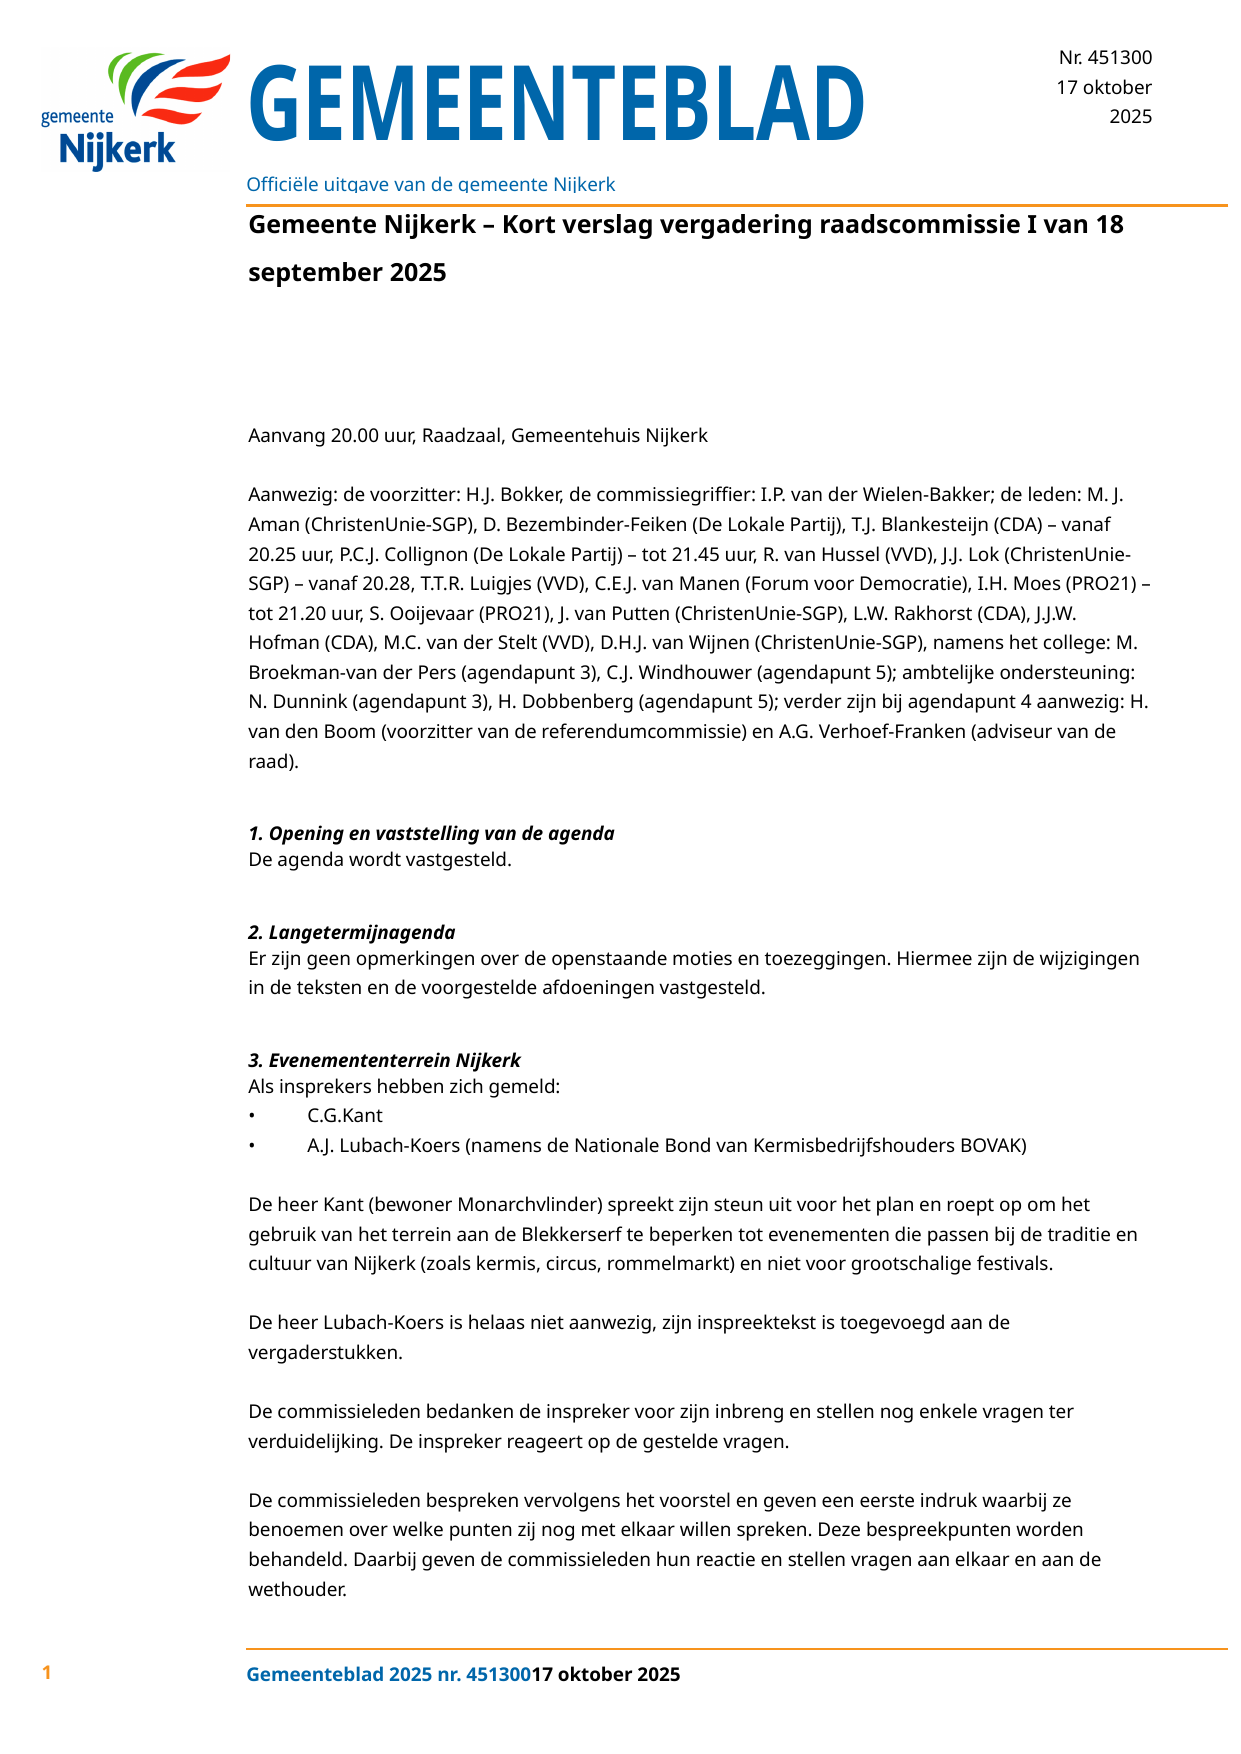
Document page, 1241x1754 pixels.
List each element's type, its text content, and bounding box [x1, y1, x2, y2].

text 3. Evenemententerrein Nijkerk [248, 1047, 1152, 1073]
text Er zijn geen opmerkingen over de openstaande moties en toezeggingen. Hiermee zijn de wijzigingen in de teksten en de voorgestelde afdoeningen vastgesteld. [248, 945, 1152, 1000]
text 1. Opening en vaststelling van de agenda [248, 821, 1152, 846]
text Als insprekers hebben zich gemeld: [248, 1073, 1152, 1098]
text benoemen over welke punten zij nog met elkaar willen spreken. Deze bespreekpunten worden behandeld. Daarbij geven de commissieleden hun reactie en stellen vragen aan elkaar en aan de wethouder. [248, 1517, 1152, 1601]
text Aanvang 20.00 uur, Raadzaal, Gemeentehuis Nijkerk [248, 422, 1152, 448]
list C.G.Kant [248, 1102, 1152, 1128]
text De commissieleden bedanken de inspreker voor zijn inbreng en stellen nog enkele vragen ter verduidelijking. De inspreker reageert op de gestelde vragen. [248, 1398, 1152, 1453]
text De commissieleden bespreken vervolgens het voorstel en geven een eerste indruk waarbij ze [248, 1487, 1152, 1513]
text Aanwezig: de voorzitter: H.J. Bokker, de commissiegriffier: I.P. van der Wielen-Bakker; de leden: M. J. Aman (ChristenUnie-SGP), D. Bezembinder-Feiken (De Lokale Partij), T.J. Blankesteijn (CDA) – vanaf 20.25 uur, P.C.J. Collignon (De Lokale Partij) – tot 21.45 uur, R. van Hussel (VVD), J.J. Lok (ChristenUnie-SGP) – vanaf 20.28, T.T.R. Luigjes (VVD), C.E.J. van Manen (Forum voor Democratie), I.H. Moes (PRO21) – tot 21.20 uur, S. Ooijevaar (PRO21), J. van Putten (ChristenUnie-SGP), L.W. Rakhorst (CDA), J.J.W. Hofman (CDA), M.C. van der Stelt (VVD), D.H.J. van Wijnen (ChristenUnie-SGP), namens het college: M. Broekman-van der Pers (agendapunt 3), C.J. Windhouwer (agendapunt 5); ambtelijke ondersteuning: N. Dunnink (agendapunt 3), H. Dobbenberg (agendapunt 5); verder zijn bij agendapunt 4 aanwezig: H. van den Boom (voorzitter van de referendumcommissie) en A.G. Verhoef-Franken (adviseur van de raad). [248, 482, 1152, 774]
text Gemeente Nijkerk – Kort verslag vergadering raadscommissie I van 18 september 2025 [248, 207, 1152, 288]
text De heer Lubach-Koers is helaas niet aanwezig, zijn inspreektekst is toegevoegd aan de vergaderstukken. [248, 1309, 1152, 1365]
text 2. Langetermijnagenda [248, 919, 1152, 945]
text De agenda wordt vastgesteld. [248, 846, 1152, 872]
picture [41, 47, 231, 172]
text De heer Kant (bewoner Monarchvlinder) spreekt zijn steun uit voor het plan en roept op om het gebruik van het terrein aan de Blekkerserf te beperken tot evenementen die passen bij de traditie en cultuur van Nijkerk (zoals kermis, circus, rommelmarkt) en niet voor grootschalige festivals. [248, 1191, 1152, 1276]
list A.J. Lubach-Koers (namens de Nationale Bond van Kermisbedrijfshouders BOVAK) [248, 1132, 1152, 1158]
